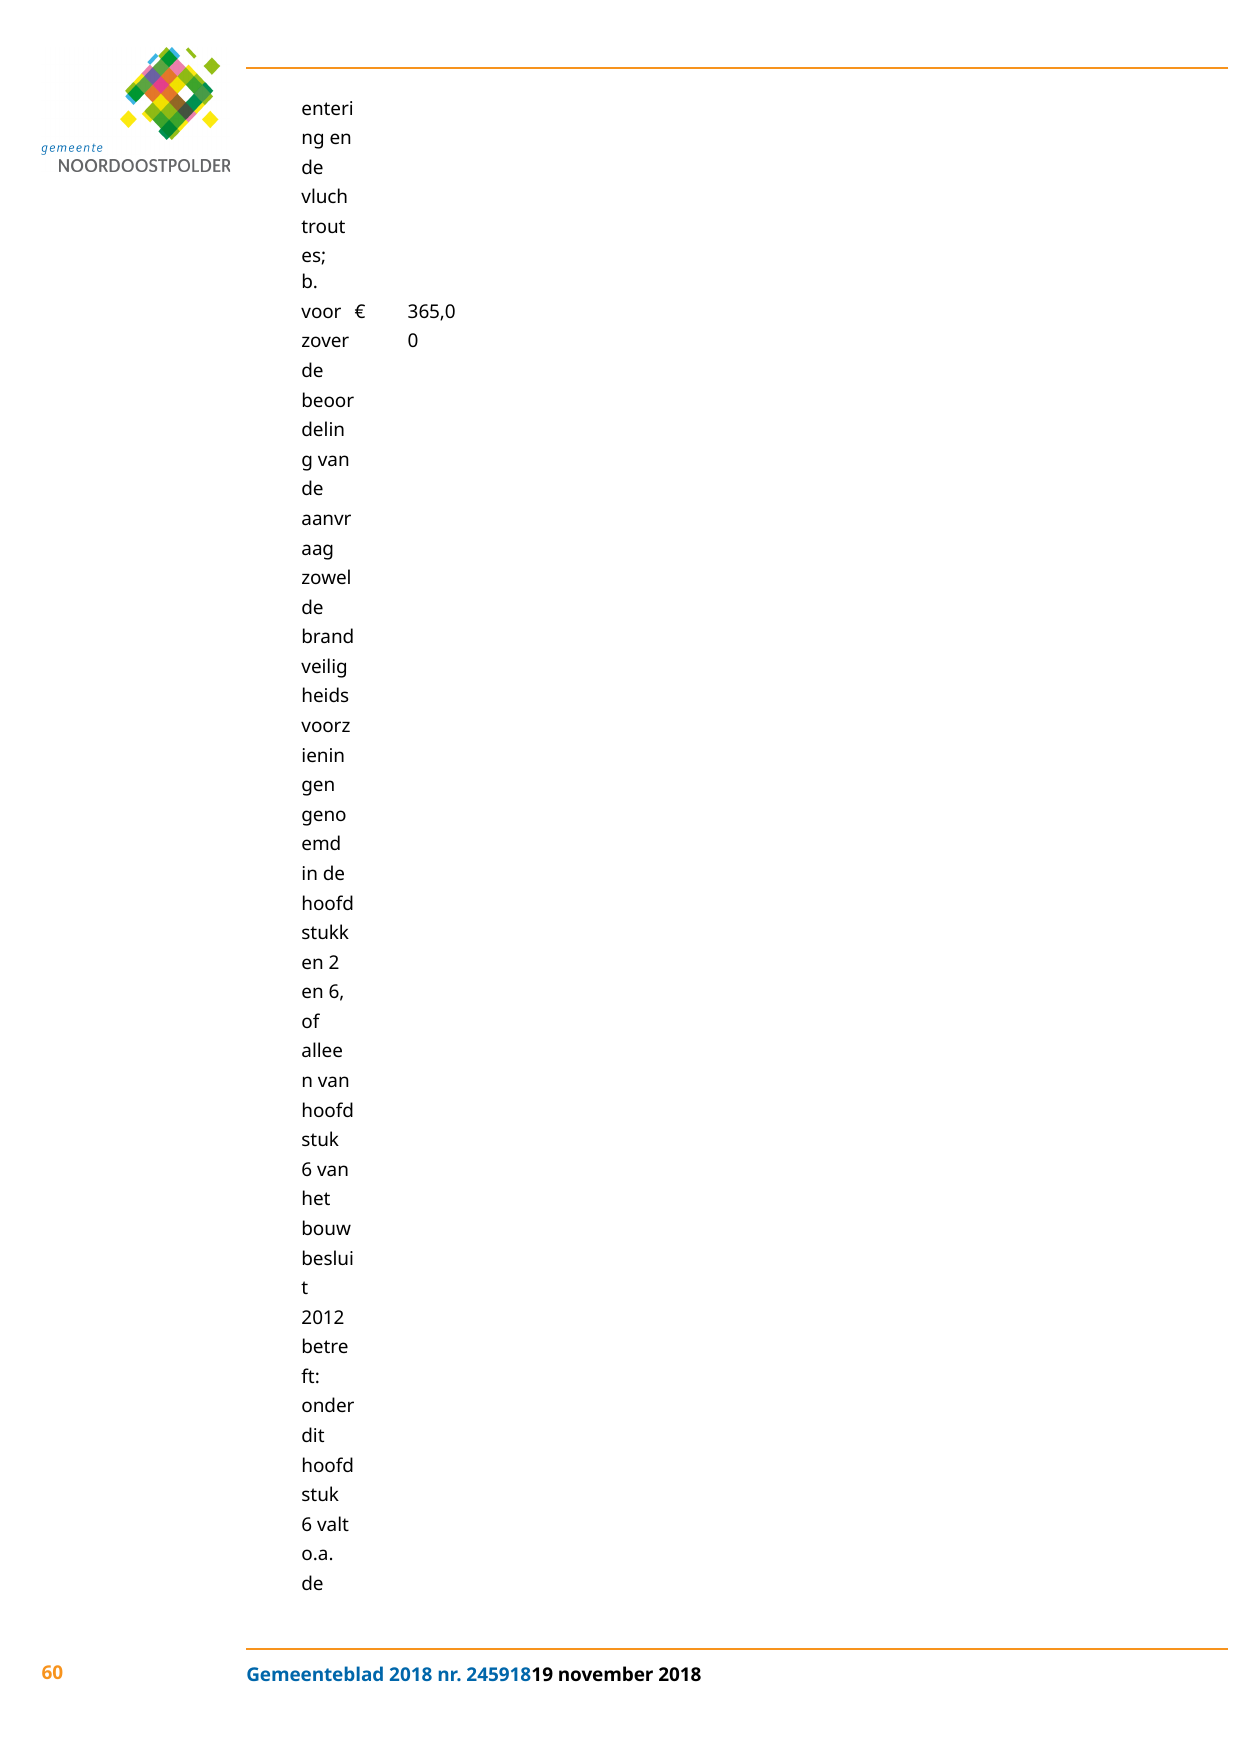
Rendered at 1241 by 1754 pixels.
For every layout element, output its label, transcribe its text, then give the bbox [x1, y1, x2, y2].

table_cell b. voor zover de beoordeling van de aanvraag zowel de brandveiligheidsvoorzieningen genoemd in de hoofdstukken 2 en 6, of alleen van hoofdstuk 6 van het bouwbesluit 2012 betreft: onder dit hoofdstuk 6 valt o.a. de [301, 269, 354, 1596]
table_cell 365,00 [408, 269, 461, 1596]
table_cell [354, 95, 407, 268]
table_cell [248, 95, 301, 268]
table_cell [248, 269, 301, 1596]
table_cell € [354, 269, 407, 1596]
table_cell entering en de vluchtroutes; [301, 95, 354, 268]
table_cell [408, 95, 461, 268]
picture [41, 47, 231, 172]
